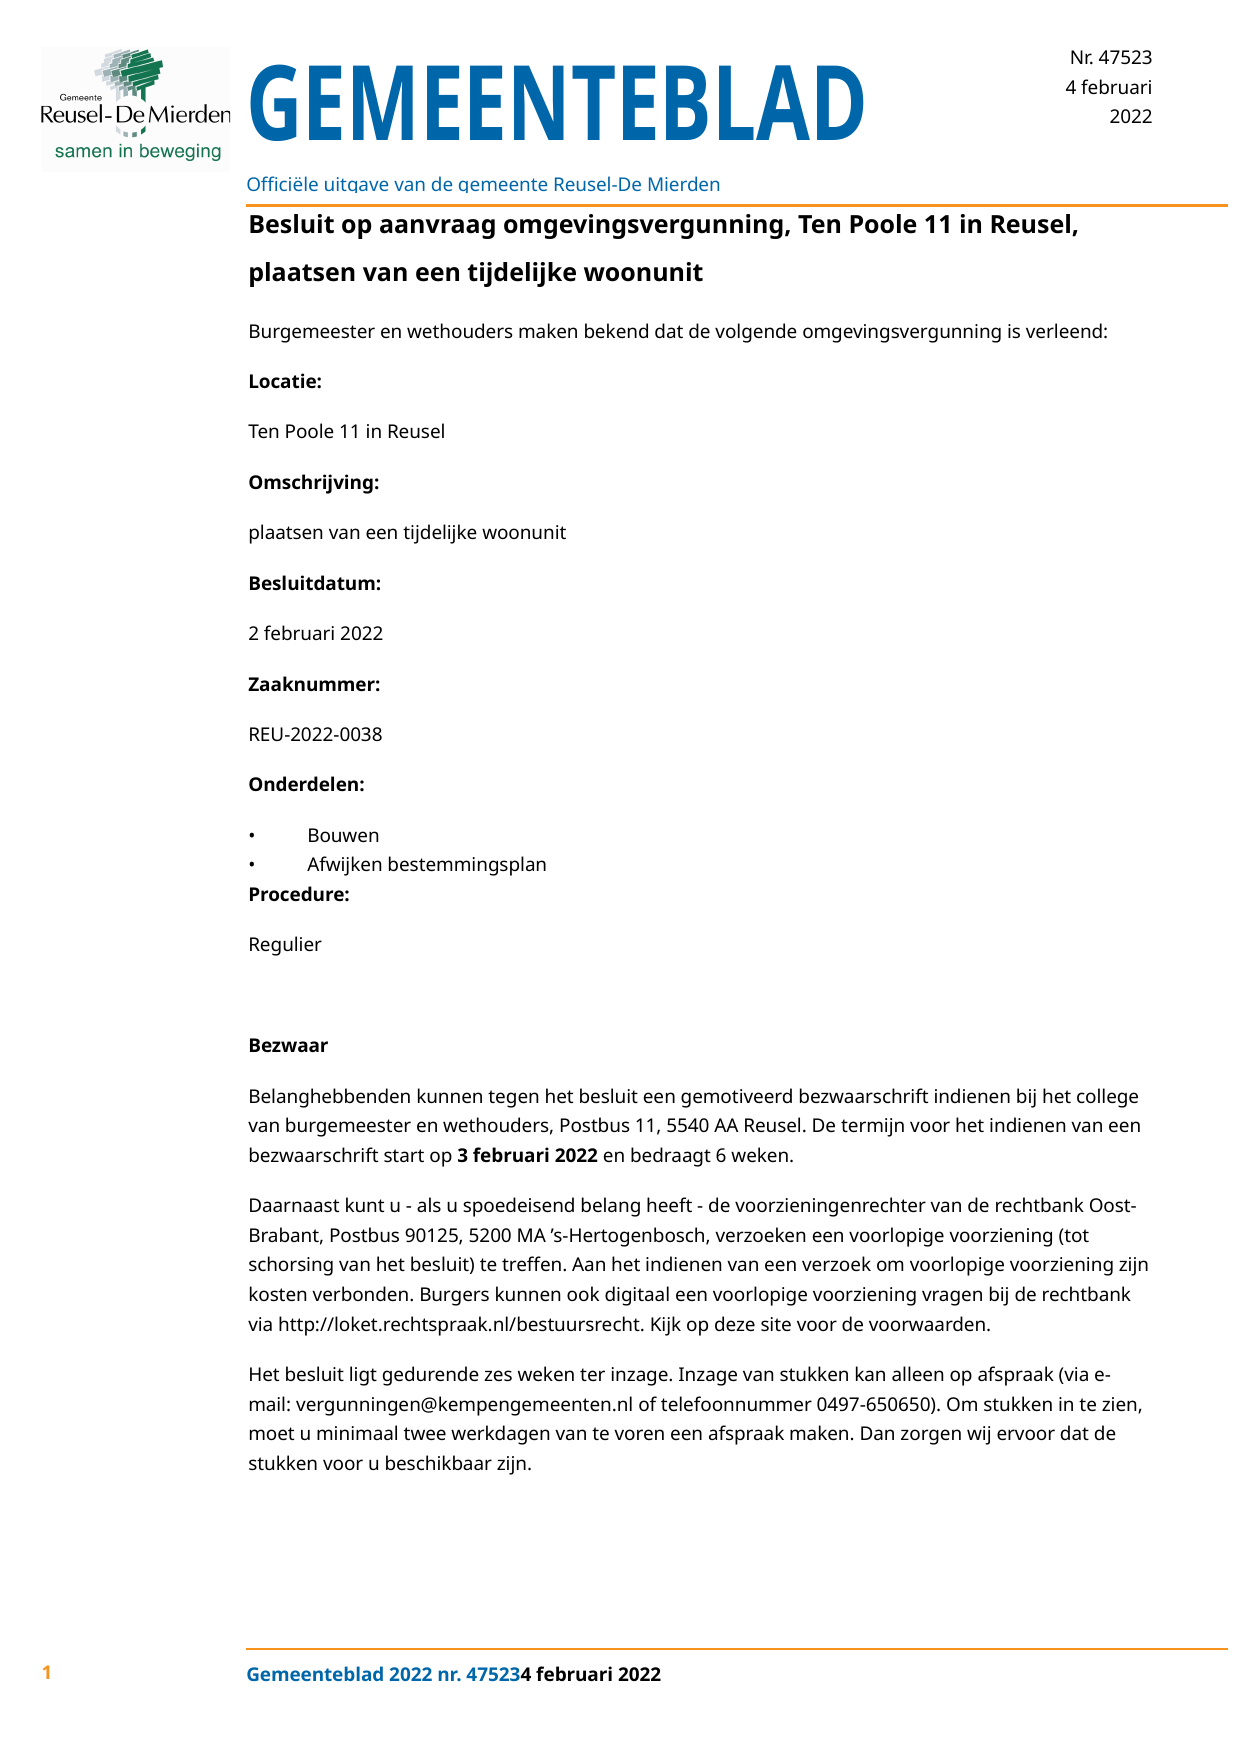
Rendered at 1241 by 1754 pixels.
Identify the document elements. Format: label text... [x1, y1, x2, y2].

text Procedure: [248, 881, 1152, 907]
text plaatsen van een tijdelijke woonunit [248, 519, 1152, 545]
text Bezwaar [248, 1032, 1152, 1058]
list Afwijken bestemmingsplan [248, 852, 1152, 877]
text Omschrijving: [248, 469, 1152, 495]
text Besluitdatum: [248, 570, 1152, 596]
list Bouwen [248, 822, 1152, 848]
text Besluit op aanvraag omgevingsvergunning, Ten Poole 11 in Reusel, plaatsen van een tijdelijke woonunit [248, 207, 1152, 288]
text Zaaknummer: [248, 671, 1152, 697]
text REU-2022-0038 [248, 721, 1152, 747]
text Daarnaast kunt u - als u spoedeisend belang heeft - de voorzieningenrechter van de rechtbank Oost-Brabant, Postbus 90125, 5200 MA ’s-Hertogenbosch, verzoeken een voorlopige voorziening (tot schorsing van het besluit) te treffen. Aan het indienen van een verzoek om voorlopige voorziening zijn kosten verbonden. Burgers kunnen ook digitaal een voorlopige voorziening vragen bij de rechtbank via http://loket.rechtspraak.nl/bestuursrecht. Kijk op deze site voor de voorwaarden. [248, 1192, 1152, 1337]
text Onderdelen: [248, 772, 1152, 797]
picture [41, 47, 231, 172]
text Locatie: [248, 368, 1152, 394]
text Ten Poole 11 in Reusel [248, 419, 1152, 444]
text 2 februari 2022 [248, 620, 1152, 646]
text Belanghebbenden kunnen tegen het besluit een gemotiveerd bezwaarschrift indienen bij het college van burgemeester en wethouders, Postbus 11, 5540 AA Reusel. De termijn voor het indienen van een bezwaarschrift start op 3 februari 2022 en bedraagt 6 weken. [248, 1083, 1152, 1168]
text Het besluit ligt gedurende zes weken ter inzage. Inzage van stukken kan alleen op afspraak (via e-mail: vergunningen@kempengemeenten.nl of telefoonnummer 0497-650650). Om stukken in te zien, moet u minimaal twee werkdagen van te voren een afspraak maken. Dan zorgen wij ervoor dat de stukken voor u beschikbaar zijn. [248, 1361, 1152, 1476]
text Regulier [248, 932, 1152, 957]
text Burgemeester en wethouders maken bekend dat de volgende omgevingsvergunning is verleend: [248, 318, 1152, 344]
